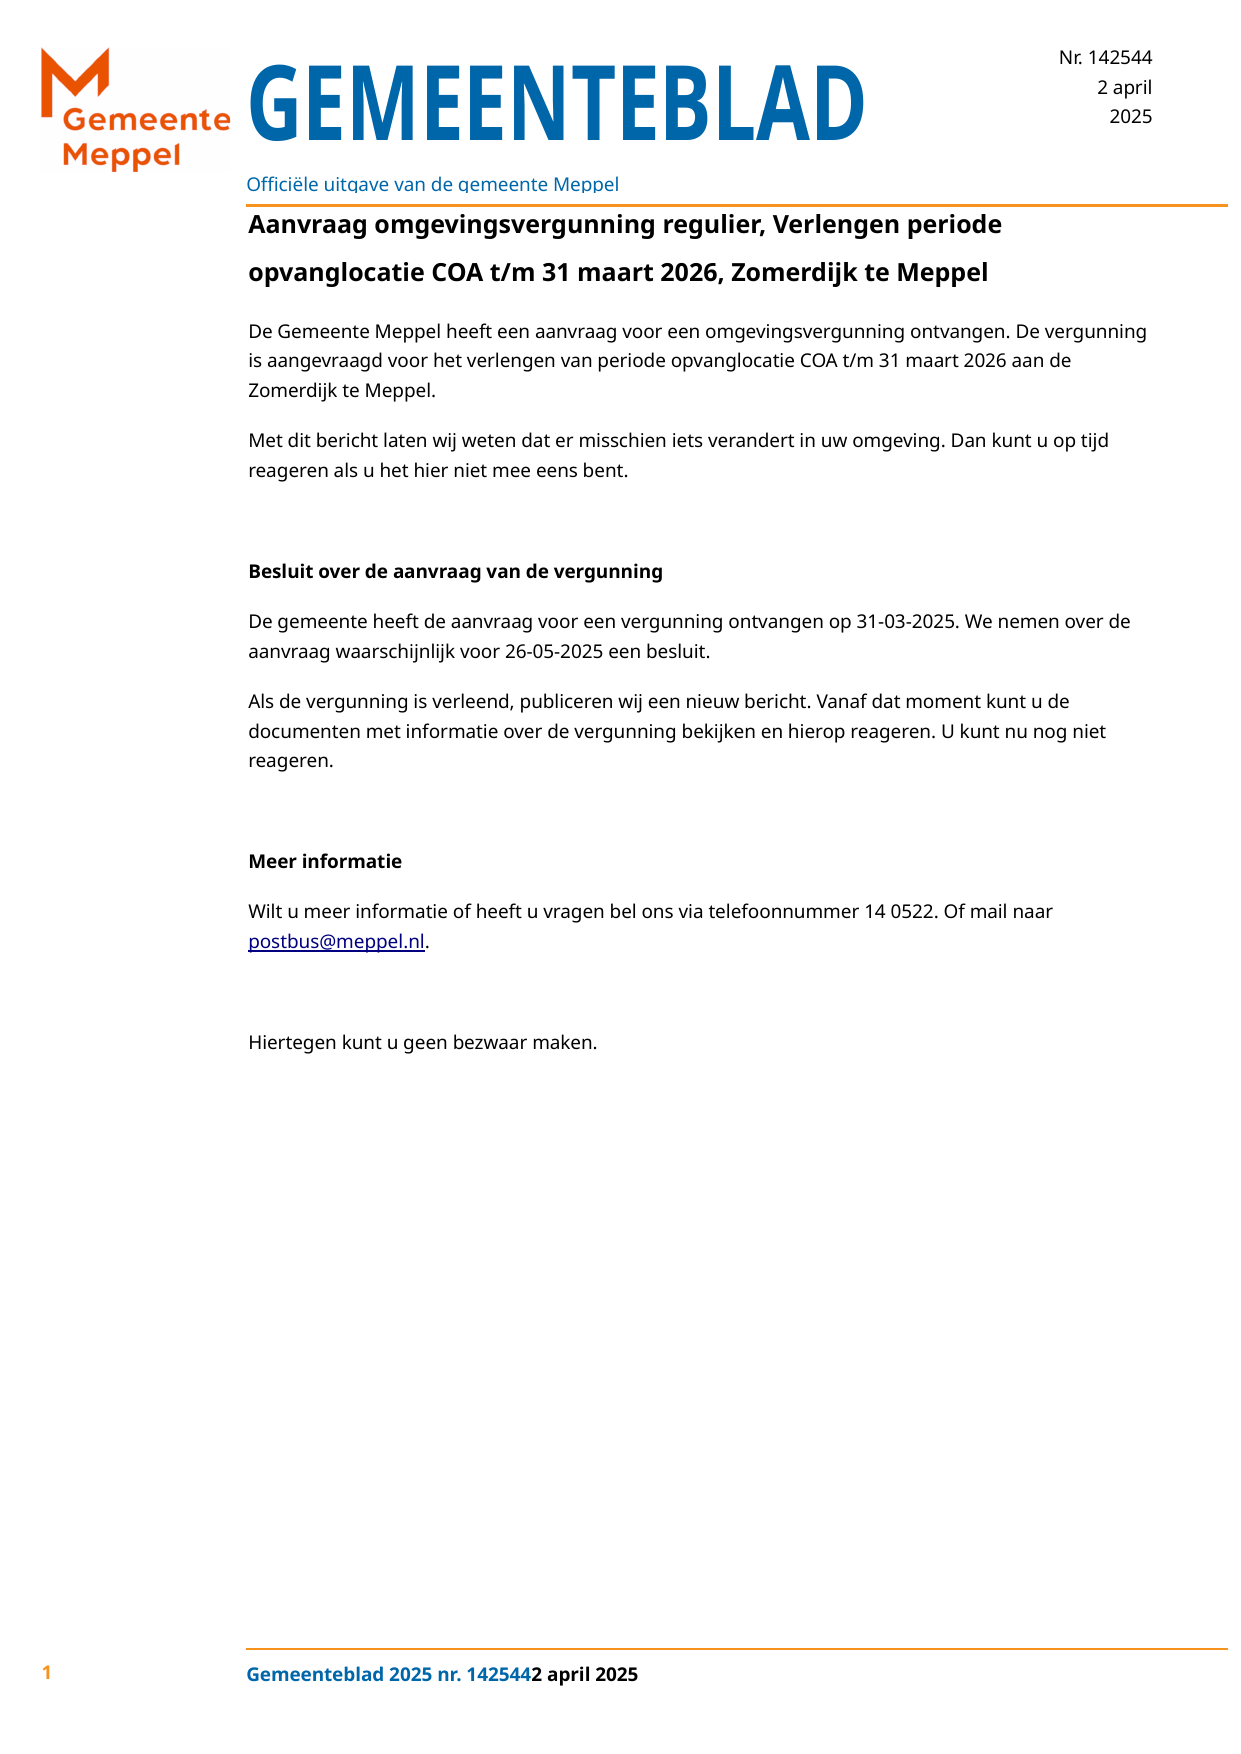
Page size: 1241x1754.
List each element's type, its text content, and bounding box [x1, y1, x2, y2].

text Hiertegen kunt u geen bezwaar maken. [248, 1029, 1152, 1055]
text De gemeente heeft de aanvraag voor een vergunning ontvangen op 31-03-2025. We nemen over de aanvraag waarschijnlijk voor 26-05-2025 een besluit. [248, 608, 1152, 664]
text Met dit bericht laten wij weten dat er misschien iets verandert in uw omgeving. Dan kunt u op tijd reageren als u het hier niet mee eens bent. [248, 427, 1152, 483]
text Als de vergunning is verleend, publiceren wij een nieuw bericht. Vanaf dat moment kunt u de documenten met informatie over de vergunning bekijken en hierop reageren. U kunt nu nog niet reageren. [248, 688, 1152, 773]
text Wilt u meer informatie of heeft u vragen bel ons via telefoonnummer 14 0522. Of mail naar postbus@meppel.nl. [248, 899, 1152, 954]
picture [41, 47, 231, 172]
text Besluit over de aanvraag van de vergunning [248, 558, 1152, 584]
text De Gemeente Meppel heeft een aanvraag voor een omgevingsvergunning ontvangen. De vergunning is aangevraagd voor het verlengen van periode opvanglocatie COA t/m 31 maart 2026 aan de Zomerdijk te Meppel. [248, 318, 1152, 403]
text Meer informatie [248, 848, 1152, 874]
text Aanvraag omgevingsvergunning regulier, Verlengen periode opvanglocatie COA t/m 31 maart 2026, Zomerdijk te Meppel [248, 207, 1152, 288]
